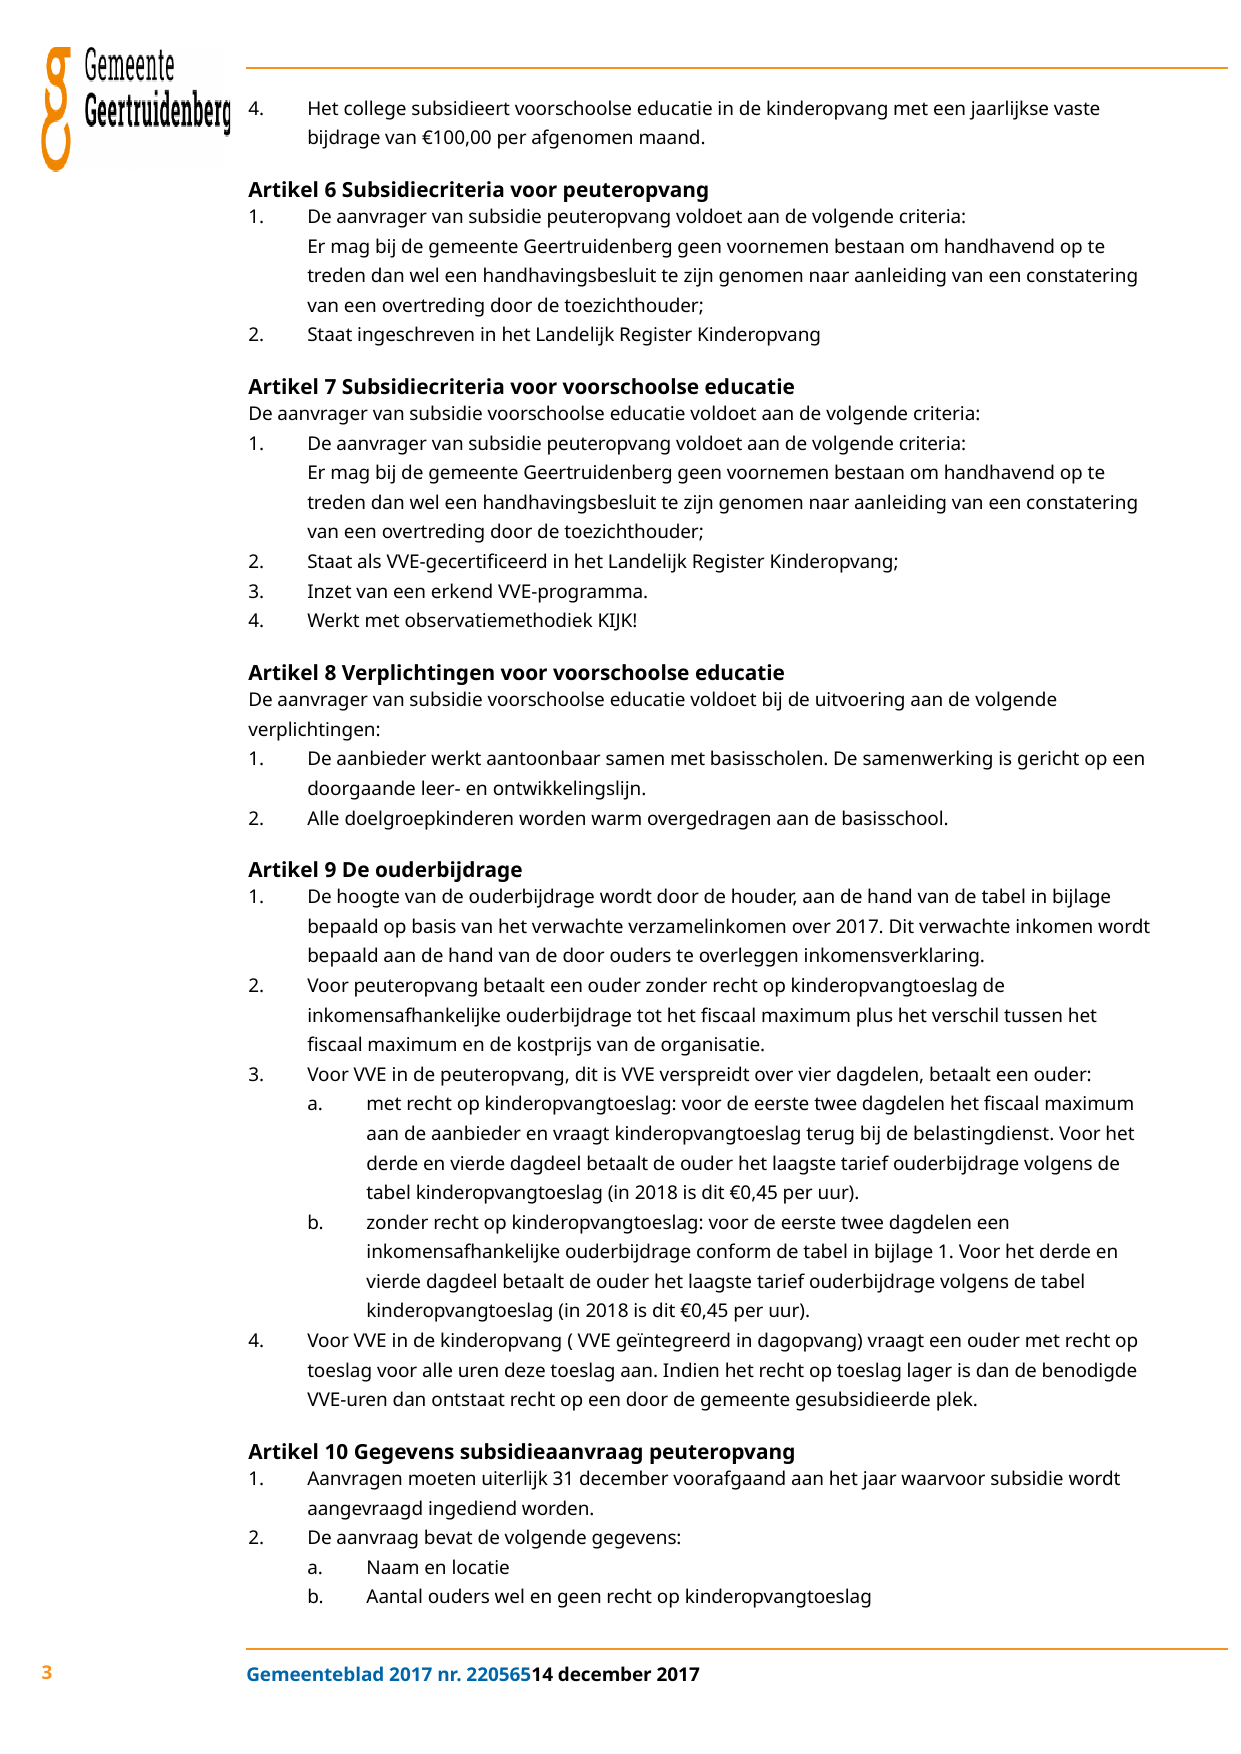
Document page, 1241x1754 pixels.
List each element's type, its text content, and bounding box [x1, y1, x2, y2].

list Inzet van een erkend VVE-programma. [248, 578, 1152, 604]
list De hoogte van de ouderbijdrage wordt door de houder, aan de hand van de tabel in bijlage bepaald op basis van het verwachte verzamelinkomen over 2017. Dit verwachte inkomen wordt bepaald aan de hand van de door ouders te overleggen inkomensverklaring. [248, 883, 1152, 968]
list De aanbieder werkt aantoonbaar samen met basisscholen. De samenwerking is gericht op een doorgaande leer- en ontwikkelingslijn. [248, 746, 1152, 801]
list De aanvrager van subsidie peuteropvang voldoet aan de volgende criteria: [248, 430, 1152, 456]
list Voor VVE in de peuteropvang, dit is VVE verspreidt over vier dagdelen, betaalt een ouder: [248, 1061, 1152, 1087]
text Artikel 10 Gegevens subsidieaanvraag peuteropvang [248, 1437, 1152, 1465]
list Aantal ouders wel en geen recht op kinderopvangtoeslag [307, 1584, 1152, 1609]
list Het college subsidieert voorschoolse educatie in de kinderopvang met een jaarlijkse vaste bijdrage van €100,00 per afgenomen maand. [248, 95, 1152, 150]
text Artikel 7 Subsidiecriteria voor voorschoolse educatie [248, 372, 1152, 400]
list Er mag bij de gemeente Geertruidenberg geen voornemen bestaan om handhavend op te treden dan wel een handhavingsbesluit te zijn genomen naar aanleiding van een constatering van een overtreding door de toezichthouder; [248, 233, 1152, 318]
list Staat ingeschreven in het Landelijk Register Kinderopvang [248, 322, 1152, 347]
list Staat als VVE-gecertificeerd in het Landelijk Register Kinderopvang; [248, 548, 1152, 574]
list Voor peuteropvang betaalt een ouder zonder recht op kinderopvangtoeslag de inkomensafhankelijke ouderbijdrage tot het fiscaal maximum plus het verschil tussen het fiscaal maximum en de kostprijs van de organisatie. [248, 972, 1152, 1057]
text Artikel 6 Subsidiecriteria voor peuteropvang [248, 175, 1152, 203]
list De aanvrager van subsidie peuteropvang voldoet aan de volgende criteria: [248, 203, 1152, 229]
text De aanvrager van subsidie voorschoolse educatie voldoet aan de volgende criteria: [248, 400, 1152, 426]
list zonder recht op kinderopvangtoeslag: voor de eerste twee dagdelen een inkomensafhankelijke ouderbijdrage conform de tabel in bijlage 1. Voor het derde en vierde dagdeel betaalt de ouder het laagste tarief ouderbijdrage volgens de tabel kinderopvangtoeslag (in 2018 is dit €0,45 per uur). [307, 1209, 1152, 1323]
list De aanvraag bevat de volgende gegevens: [248, 1524, 1152, 1550]
list Voor VVE in de kinderopvang ( VVE geïntegreerd in dagopvang) vraagt een ouder met recht op toeslag voor alle uren deze toeslag aan. Indien het recht op toeslag lager is dan de benodigde VVE-uren dan ontstaat recht op een door de gemeente gesubsidieerde plek. [248, 1327, 1152, 1412]
list met recht op kinderopvangtoeslag: voor de eerste twee dagdelen het fiscaal maximum aan de aanbieder en vraagt kinderopvangtoeslag terug bij de belastingdienst. Voor het derde en vierde dagdeel betaalt de ouder het laagste tarief ouderbijdrage volgens de tabel kinderopvangtoeslag (in 2018 is dit €0,45 per uur). [307, 1091, 1152, 1205]
text De aanvrager van subsidie voorschoolse educatie voldoet bij de uitvoering aan de volgende verplichtingen: [248, 686, 1152, 742]
text Artikel 8 Verplichtingen voor voorschoolse educatie [248, 658, 1152, 686]
list Aanvragen moeten uiterlijk 31 december voorafgaand aan het jaar waarvoor subsidie wordt aangevraagd ingediend worden. [248, 1465, 1152, 1521]
list Alle doelgroepkinderen worden warm overgedragen aan de basisschool. [248, 805, 1152, 830]
text Artikel 9 De ouderbijdrage [248, 855, 1152, 883]
list Er mag bij de gemeente Geertruidenberg geen voornemen bestaan om handhavend op te treden dan wel een handhavingsbesluit te zijn genomen naar aanleiding van een constatering van een overtreding door de toezichthouder; [248, 459, 1152, 544]
list Werkt met observatiemethodiek KIJK! [248, 607, 1152, 633]
list Naam en locatie [307, 1554, 1152, 1580]
picture [41, 47, 231, 172]
